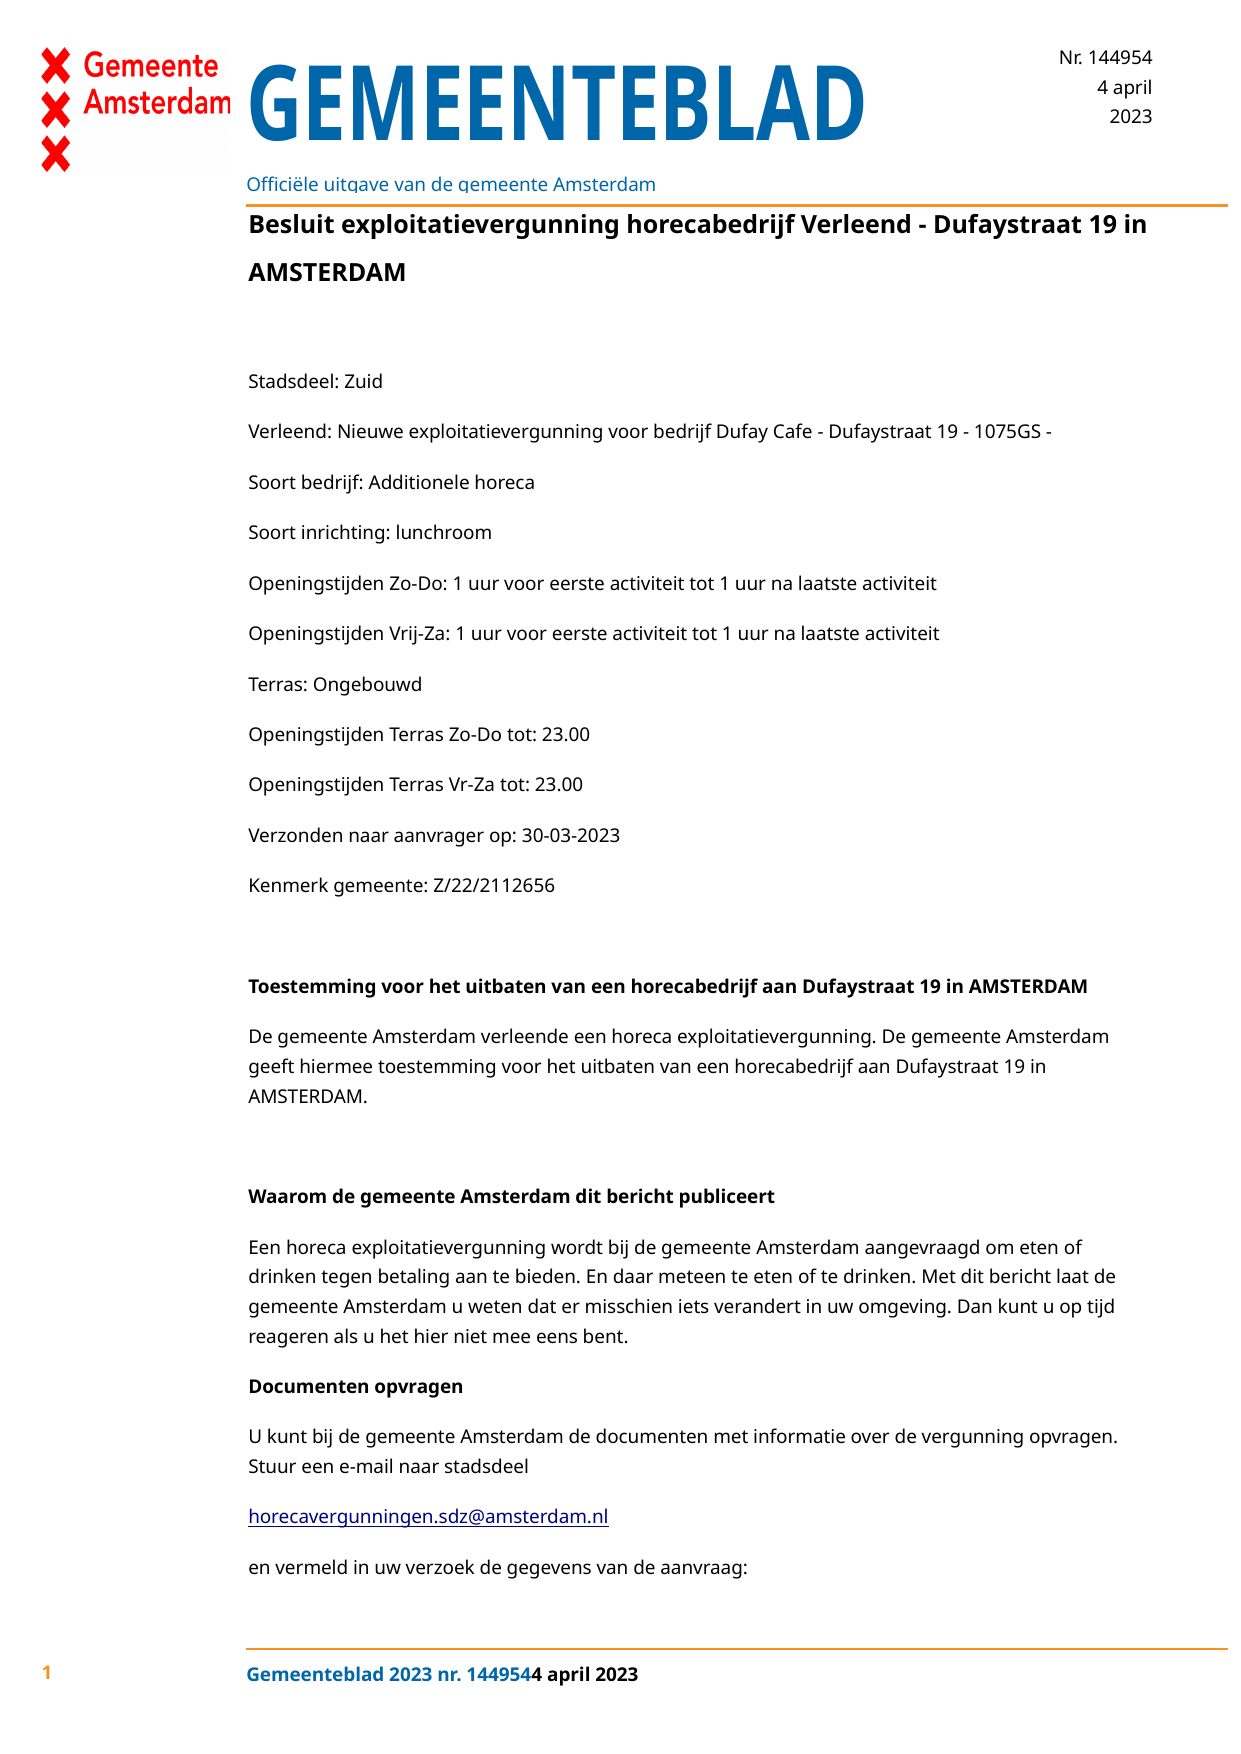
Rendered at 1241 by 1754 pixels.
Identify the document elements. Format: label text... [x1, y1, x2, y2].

text en vermeld in uw verzoek de gegevens van de aanvraag: [248, 1554, 1152, 1580]
text Soort inrichting: lunchroom [248, 519, 1152, 545]
text Waarom de gemeente Amsterdam dit bericht publiceert [248, 1184, 1152, 1209]
text Toestemming voor het uitbaten van een horecabedrijf aan Dufaystraat 19 in AMSTERDAM [248, 973, 1152, 999]
text Openingstijden Terras Zo-Do tot: 23.00 [248, 721, 1152, 747]
text Openingstijden Vrij-Za: 1 uur voor eerste activiteit tot 1 uur na laatste activiteit [248, 620, 1152, 646]
text horecavergunningen.sdz@amsterdam.nl [248, 1504, 1152, 1529]
text Besluit exploitatievergunning horecabedrijf Verleend - Dufaystraat 19 in AMSTERDAM [248, 207, 1152, 288]
text U kunt bij de gemeente Amsterdam de documenten met informatie over de vergunning opvragen. Stuur een e-mail naar stadsdeel [248, 1424, 1152, 1479]
text Verzonden naar aanvrager op: 30-03-2023 [248, 822, 1152, 848]
picture [41, 47, 231, 172]
text Terras: Ongebouwd [248, 671, 1152, 697]
text Openingstijden Terras Vr-Za tot: 23.00 [248, 772, 1152, 797]
text Openingstijden Zo-Do: 1 uur voor eerste activiteit tot 1 uur na laatste activiteit [248, 570, 1152, 596]
text De gemeente Amsterdam verleende een horeca exploitatievergunning. De gemeente Amsterdam geeft hiermee toestemming voor het uitbaten van een horecabedrijf aan Dufaystraat 19 in AMSTERDAM. [248, 1024, 1152, 1109]
text Stadsdeel: Zuid [248, 368, 1152, 394]
text Documenten opvragen [248, 1373, 1152, 1399]
text Kenmerk gemeente: Z/22/2112656 [248, 872, 1152, 898]
text Een horeca exploitatievergunning wordt bij de gemeente Amsterdam aangevraagd om eten of drinken tegen betaling aan te bieden. En daar meteen te eten of te drinken. Met dit bericht laat de gemeente Amsterdam u weten dat er misschien iets verandert in uw omgeving. Dan kunt u op tijd reageren als u het hier niet mee eens bent. [248, 1234, 1152, 1349]
text Soort bedrijf: Additionele horeca [248, 469, 1152, 495]
text Verleend: Nieuwe exploitatievergunning voor bedrijf Dufay Cafe - Dufaystraat 19 - 1075GS - [248, 419, 1152, 444]
